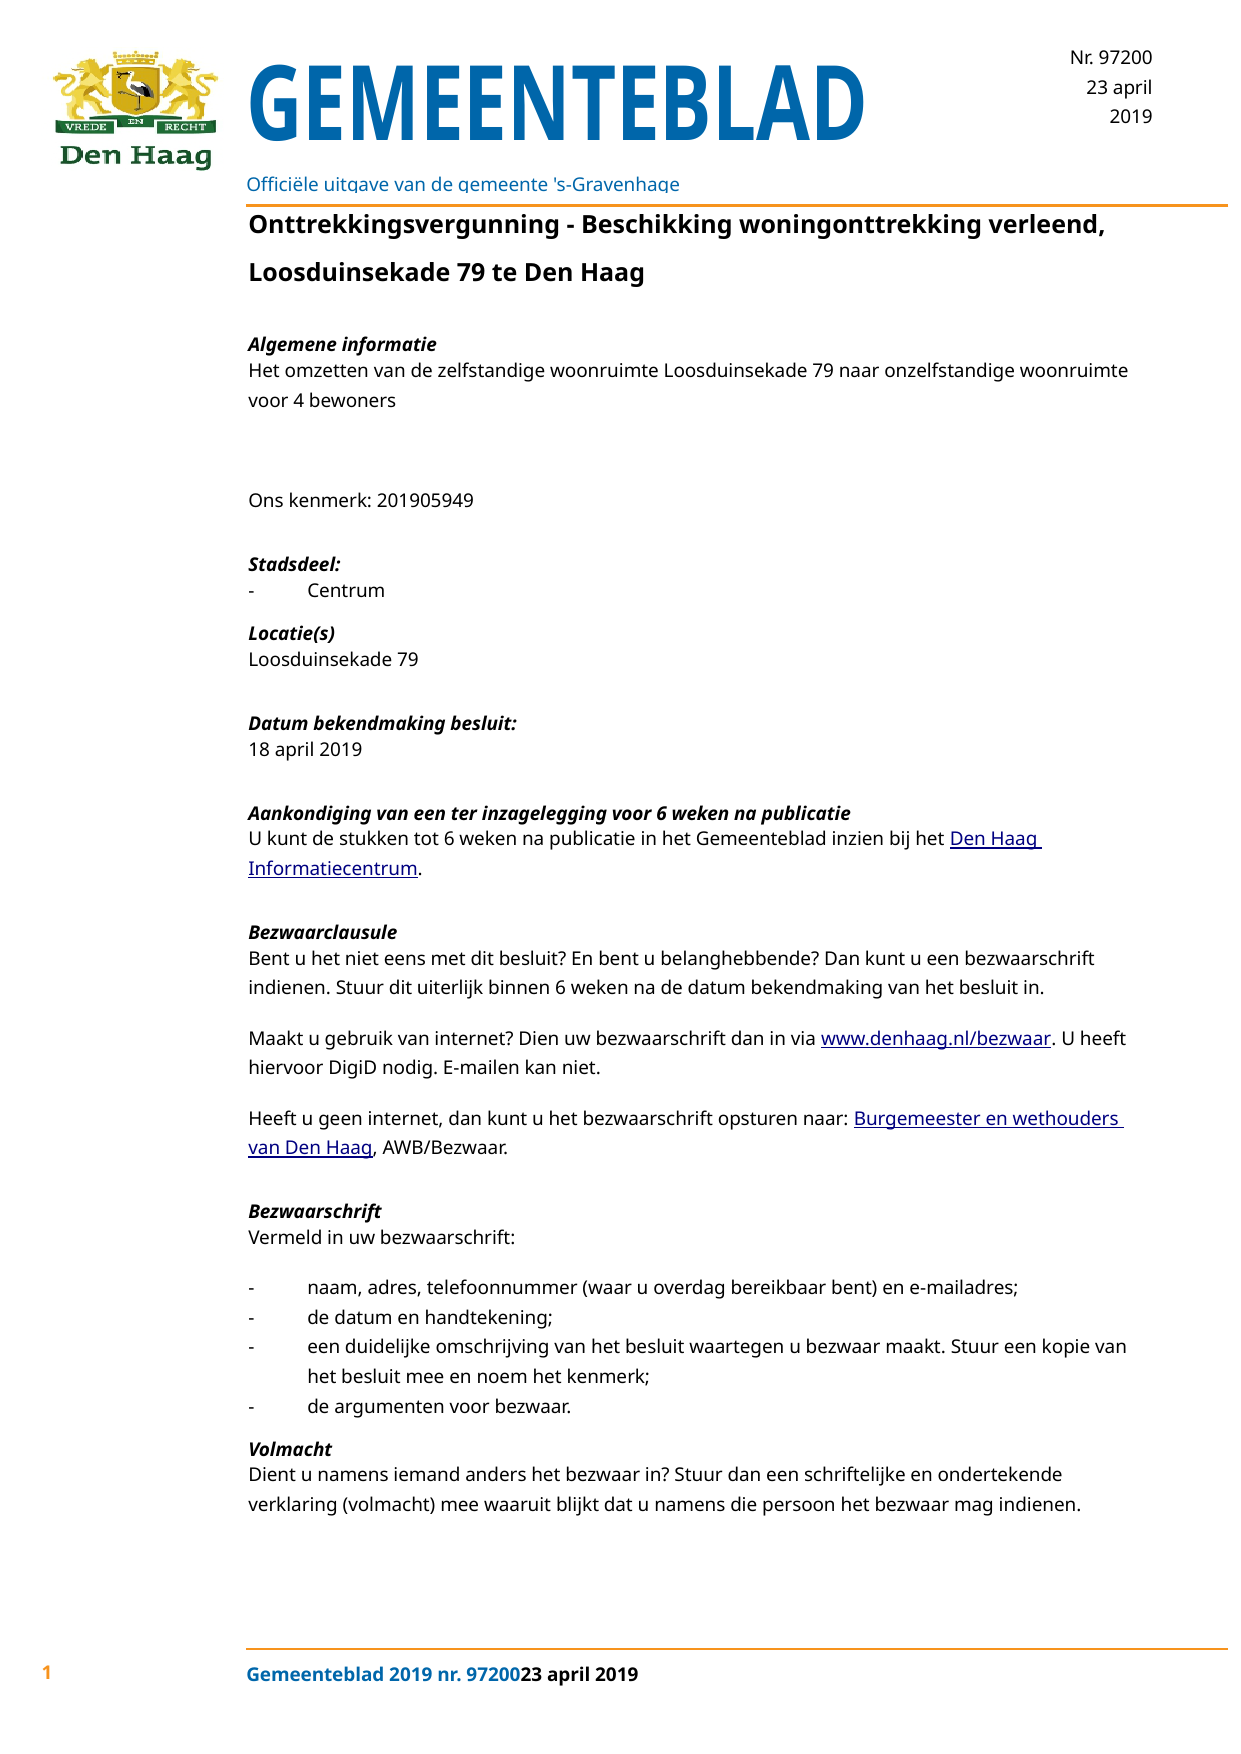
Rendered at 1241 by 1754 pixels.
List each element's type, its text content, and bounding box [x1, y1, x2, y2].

picture [41, 47, 231, 172]
text Onttrekkingsvergunning - Beschikking woningonttrekking verleend, Loosduinsekade 79 te Den Haag [248, 207, 1152, 288]
text Bezwaarclausule [248, 919, 1152, 945]
text Volmacht [248, 1436, 1152, 1462]
text Ons kenmerk: 201905949 [248, 488, 1152, 513]
text U kunt de stukken tot 6 weken na publicatie in het Gemeenteblad inzien bij het Den Haag Informatiecentrum. [248, 826, 1152, 881]
list een duidelijke omschrijving van het besluit waartegen u bezwaar maakt. Stuur een kopie van het besluit mee en noem het kenmerk; [248, 1334, 1152, 1389]
text 18 april 2019 [248, 736, 1152, 762]
list Centrum [248, 577, 1152, 603]
text Aankondiging van een ter inzagelegging voor 6 weken na publicatie [248, 800, 1152, 826]
text Stadsdeel: [248, 552, 1152, 577]
list de argumenten voor bezwaar. [248, 1393, 1152, 1418]
list naam, adres, telefoonnummer (waar u overdag bereikbaar bent) en e-mailadres; [248, 1274, 1152, 1300]
text Loosduinsekade 79 [248, 646, 1152, 672]
text Datum bekendmaking besluit: [248, 710, 1152, 736]
text Het omzetten van de zelfstandige woonruimte Loosduinsekade 79 naar onzelfstandige woonruimte voor 4 bewoners [248, 357, 1152, 412]
list de datum en handtekening; [248, 1304, 1152, 1330]
text Bezwaarschrift [248, 1198, 1152, 1224]
text Maakt u gebruik van internet? Dien uw bezwaarschrift dan in via www.denhaag.nl/bezwaar. U heeft hiervoor DigiD nodig. E-mailen kan niet. [248, 1025, 1152, 1080]
text Heeft u geen internet, dan kunt u het bezwaarschrift opsturen naar: Burgemeester en wethouders van Den Haag, AWB/Bezwaar. [248, 1105, 1152, 1160]
text Bent u het niet eens met dit besluit? En bent u belanghebbende? Dan kunt u een bezwaarschrift indienen. Stuur dit uiterlijk binnen 6 weken na de datum bekendmaking van het besluit in. [248, 945, 1152, 1000]
text Dient u namens iemand anders het bezwaar in? Stuur dan een schriftelijke en ondertekende verklaring (volmacht) mee waaruit blijkt dat u namens die persoon het bezwaar mag indienen. [248, 1462, 1152, 1517]
text Locatie(s) [248, 620, 1152, 646]
text Algemene informatie [248, 331, 1152, 357]
text Vermeld in uw bezwaarschrift: [248, 1224, 1152, 1250]
